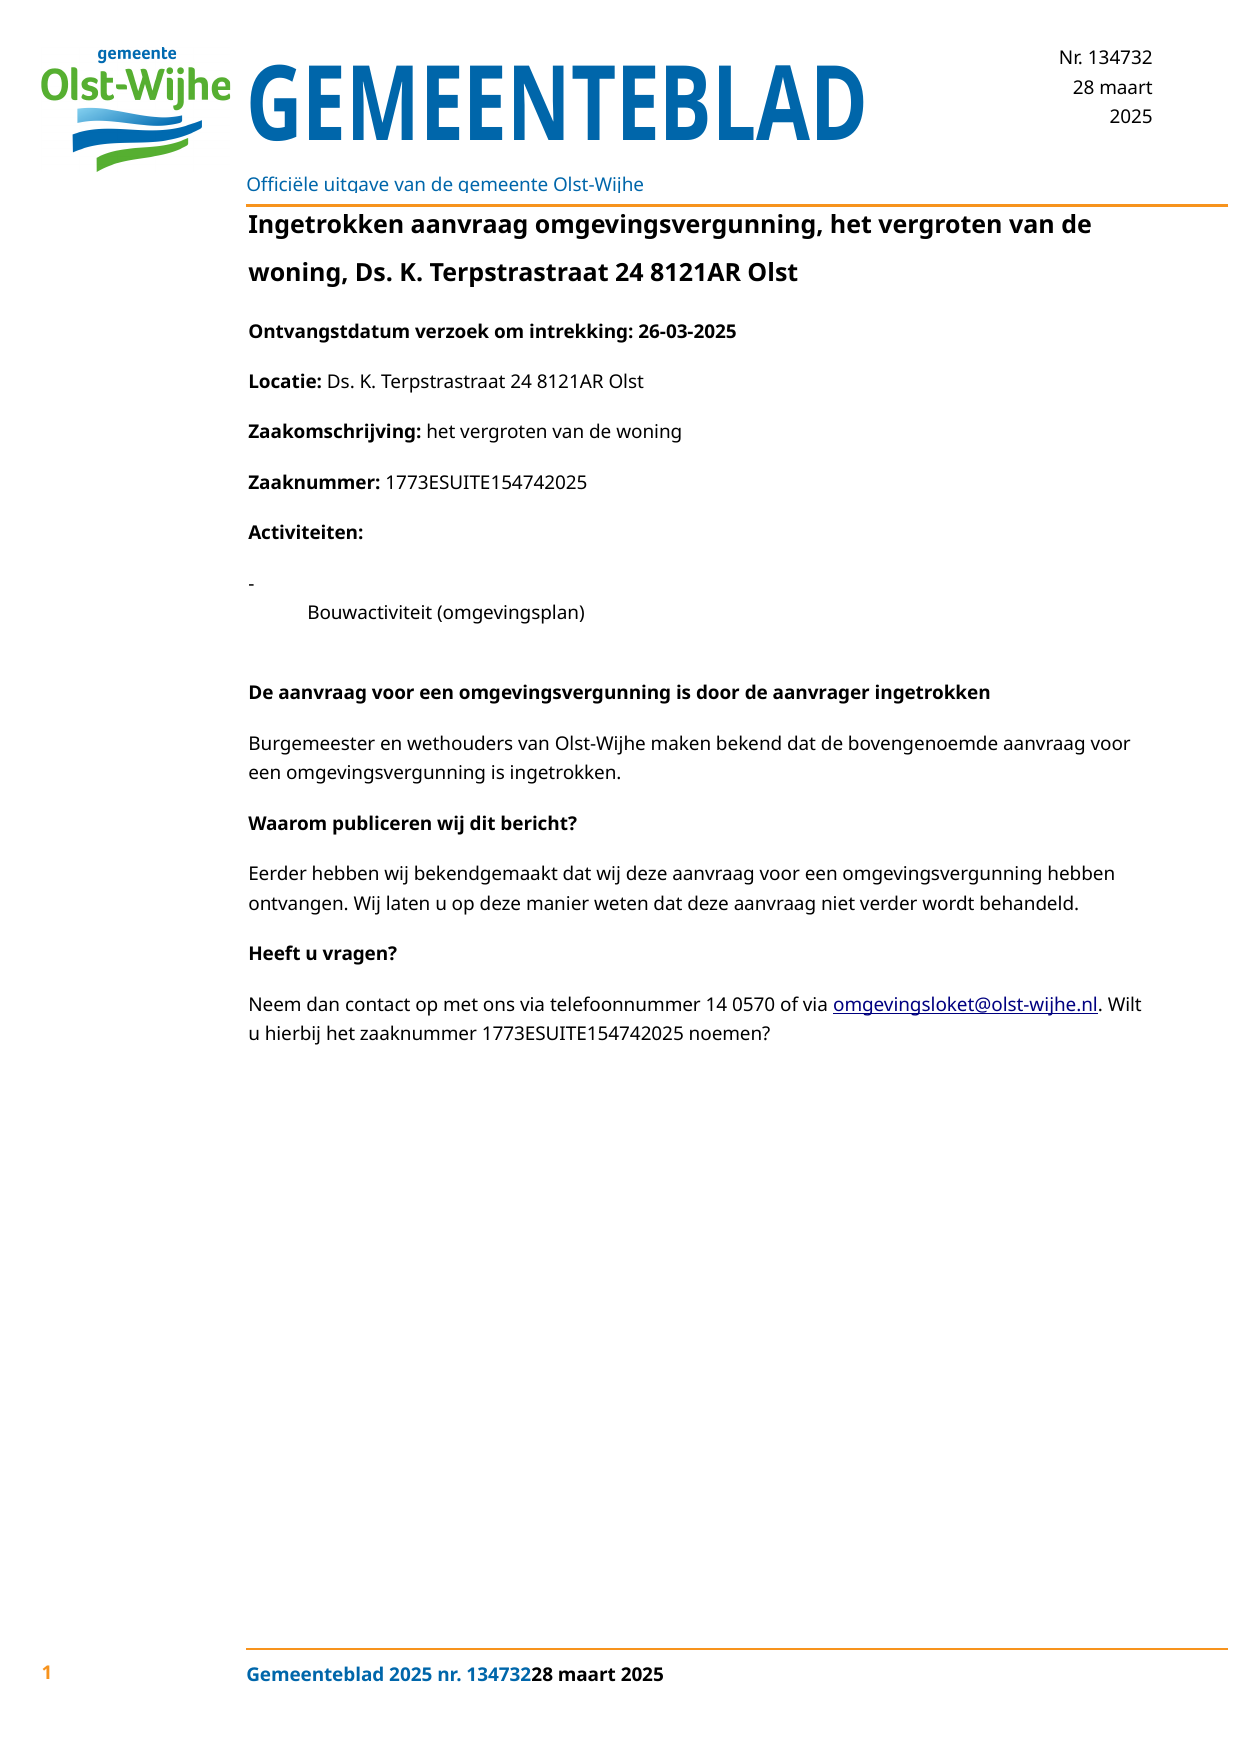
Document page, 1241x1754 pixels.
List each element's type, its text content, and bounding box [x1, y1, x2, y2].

text Heeft u vragen? [248, 940, 1152, 966]
list Bouwactiviteit (omgevingsplan) [248, 599, 1152, 625]
text Zaaknummer: 1773ESUITE154742025 [248, 469, 1152, 495]
text Burgemeester en wethouders van Olst-Wijhe maken bekend dat de bovengenoemde aanvraag voor een omgevingsvergunning is ingetrokken. [248, 730, 1152, 785]
text Zaakomschrijving: het vergroten van de woning [248, 419, 1152, 444]
text Ingetrokken aanvraag omgevingsvergunning, het vergroten van de woning, Ds. K. Terpstrastraat 24 8121AR Olst [248, 207, 1152, 288]
text Activiteiten: [248, 519, 1152, 545]
text De aanvraag voor een omgevingsvergunning is door de aanvrager ingetrokken [248, 679, 1152, 705]
text Locatie: Ds. K. Terpstrastraat 24 8121AR Olst [248, 368, 1152, 394]
picture [41, 47, 231, 172]
text Neem dan contact op met ons via telefoonnummer 14 0570 of via omgevingsloket@olst-wijhe.nl. Wilt u hierbij het zaaknummer 1773ESUITE154742025 noemen? [248, 991, 1152, 1046]
text Eerder hebben wij bekendgemaakt dat wij deze aanvraag voor een omgevingsvergunning hebben ontvangen. Wij laten u op deze manier weten dat deze aanvraag niet verder wordt behandeld. [248, 860, 1152, 916]
text Ontvangstdatum verzoek om intrekking: 26-03-2025 [248, 318, 1152, 344]
text Waarom publiceren wij dit bericht? [248, 810, 1152, 836]
